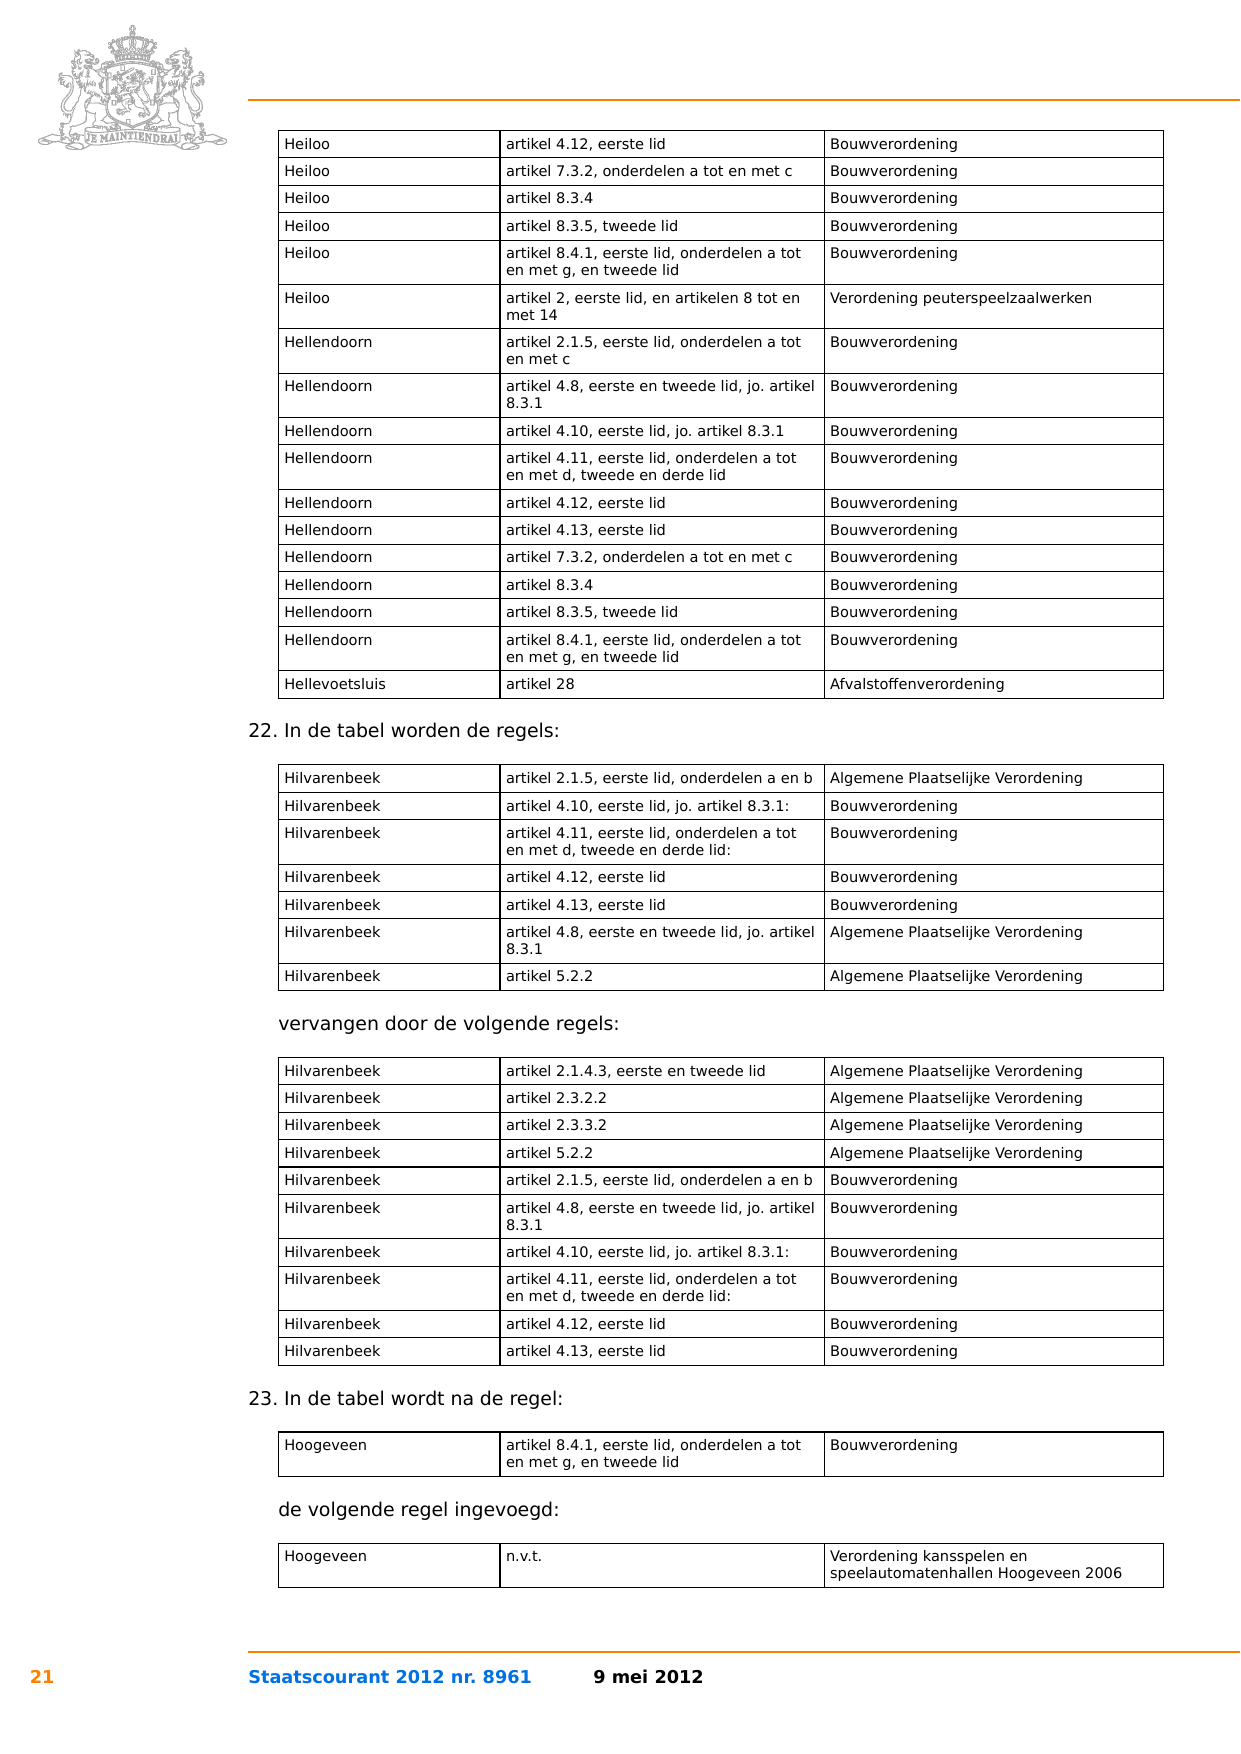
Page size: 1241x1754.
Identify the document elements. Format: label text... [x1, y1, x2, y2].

table_cell Algemene Plaatselijke Verordening [825, 1140, 1163, 1166]
table_cell Hellendoorn [279, 545, 499, 571]
table_cell Heiloo [279, 158, 499, 185]
table_cell Bouwverordening [825, 1267, 1163, 1310]
table_cell Bouwverordening [825, 329, 1163, 373]
table_cell Bouwverordening [825, 599, 1163, 626]
table_cell Bouwverordening [825, 158, 1163, 185]
table_cell Heiloo [279, 213, 499, 239]
table_cell artikel 4.12, eerste lid [501, 131, 824, 157]
table_cell Heiloo [279, 131, 499, 157]
table_cell artikel 8.4.1, eerste lid, onderdelen a tot en met g, en tweede lid [501, 627, 824, 670]
table_cell artikel 2, eerste lid, en artikelen 8 tot en met 14 [501, 285, 824, 328]
table_cell Bouwverordening [825, 793, 1163, 819]
table_cell artikel 4.13, eerste lid [501, 517, 824, 543]
table_header Algemene Plaatselijke Verordening [825, 1058, 1163, 1084]
table_header artikel 8.4.1, eerste lid, onderdelen a tot en met g, en tweede lid [501, 1433, 824, 1476]
table_cell Verordening peuterspeelzaalwerken [825, 285, 1163, 328]
table_cell Heiloo [279, 186, 499, 212]
table_cell Bouwverordening [825, 572, 1163, 598]
table_cell artikel 2.1.5, eerste lid, onderdelen a en b [501, 1168, 824, 1194]
table_cell Hellendoorn [279, 374, 499, 417]
table_cell Bouwverordening [825, 1311, 1163, 1337]
table_cell artikel 5.2.2 [501, 964, 824, 990]
table_cell Hellendoorn [279, 445, 499, 489]
table_cell Bouwverordening [825, 517, 1163, 543]
table_cell Afvalstoffenverordening [825, 671, 1163, 697]
text 22. In de tabel worden de regels: [248, 720, 1163, 742]
table_cell artikel 4.12, eerste lid [501, 490, 824, 516]
table_cell Bouwverordening [825, 1338, 1163, 1365]
table_header Bouwverordening [825, 1433, 1163, 1476]
table_cell artikel 4.8, eerste en tweede lid, jo. artikel 8.3.1 [501, 919, 824, 963]
table_cell artikel 8.3.4 [501, 186, 824, 212]
table_cell artikel 4.11, eerste lid, onderdelen a tot en met d, tweede en derde lid: [501, 1267, 824, 1310]
text de volgende regel ingevoegd: [278, 1499, 1163, 1521]
table_cell artikel 8.4.1, eerste lid, onderdelen a tot en met g, en tweede lid [501, 241, 824, 284]
table_cell Hilvarenbeek [279, 820, 499, 863]
table_cell Hellendoorn [279, 418, 499, 444]
table_header Hilvarenbeek [279, 765, 499, 792]
table_cell Bouwverordening [825, 490, 1163, 516]
table_header Algemene Plaatselijke Verordening [825, 765, 1163, 792]
table_cell artikel 8.3.5, tweede lid [501, 213, 824, 239]
table_header Verordening kansspelen en speelautomatenhallen Hoogeveen 2006 [825, 1544, 1163, 1587]
table_cell artikel 2.3.3.2 [501, 1113, 824, 1139]
table_cell Bouwverordening [825, 186, 1163, 212]
table_header Hoogeveen [279, 1433, 499, 1476]
table_cell Hellendoorn [279, 517, 499, 543]
table_cell Hellendoorn [279, 627, 499, 670]
table_cell Bouwverordening [825, 418, 1163, 444]
table_cell Bouwverordening [825, 545, 1163, 571]
table_cell artikel 4.12, eerste lid [501, 1311, 824, 1337]
table_cell Bouwverordening [825, 445, 1163, 489]
table_cell Heiloo [279, 241, 499, 284]
table_cell Hilvarenbeek [279, 1239, 499, 1266]
table_cell artikel 28 [501, 671, 824, 697]
table_cell Hilvarenbeek [279, 1338, 499, 1365]
table_cell Hilvarenbeek [279, 1267, 499, 1310]
table_cell artikel 4.12, eerste lid [501, 865, 824, 891]
table_cell Bouwverordening [825, 241, 1163, 284]
table_cell artikel 4.10, eerste lid, jo. artikel 8.3.1 [501, 418, 824, 444]
table_cell Bouwverordening [825, 892, 1163, 918]
table_cell Algemene Plaatselijke Verordening [825, 919, 1163, 963]
table_cell Hilvarenbeek [279, 793, 499, 819]
table_cell artikel 8.3.4 [501, 572, 824, 598]
table_cell Heiloo [279, 285, 499, 328]
table_header artikel 2.1.4.3, eerste en tweede lid [501, 1058, 824, 1084]
table_cell Algemene Plaatselijke Verordening [825, 1085, 1163, 1112]
table_cell artikel 5.2.2 [501, 1140, 824, 1166]
table_cell Bouwverordening [825, 865, 1163, 891]
table_cell Bouwverordening [825, 1239, 1163, 1266]
table_cell Hilvarenbeek [279, 1168, 499, 1194]
table_cell Bouwverordening [825, 131, 1163, 157]
table_cell Bouwverordening [825, 1168, 1163, 1194]
table_cell artikel 4.13, eerste lid [501, 1338, 824, 1365]
picture [38, 25, 227, 150]
text 23. In de tabel wordt na de regel: [248, 1388, 1163, 1409]
table_cell artikel 4.10, eerste lid, jo. artikel 8.3.1: [501, 1239, 824, 1266]
text vervangen door de volgende regels: [278, 1013, 1163, 1035]
table_cell artikel 2.3.2.2 [501, 1085, 824, 1112]
table_header Hoogeveen [279, 1544, 499, 1587]
table_cell Hellendoorn [279, 490, 499, 516]
table_cell artikel 4.11, eerste lid, onderdelen a tot en met d, tweede en derde lid: [501, 820, 824, 863]
table_cell Algemene Plaatselijke Verordening [825, 964, 1163, 990]
table_cell Hilvarenbeek [279, 1311, 499, 1337]
table_cell Hilvarenbeek [279, 1140, 499, 1166]
table_cell Hilvarenbeek [279, 919, 499, 963]
table_cell Hellendoorn [279, 572, 499, 598]
table_cell Hilvarenbeek [279, 1113, 499, 1139]
table_cell artikel 4.11, eerste lid, onderdelen a tot en met d, tweede en derde lid [501, 445, 824, 489]
table_cell artikel 7.3.2, onderdelen a tot en met c [501, 158, 824, 185]
table_cell Bouwverordening [825, 627, 1163, 670]
table_cell Hellendoorn [279, 329, 499, 373]
table_cell Hilvarenbeek [279, 865, 499, 891]
table_cell Hilvarenbeek [279, 964, 499, 990]
table_cell artikel 4.10, eerste lid, jo. artikel 8.3.1: [501, 793, 824, 819]
table_cell Bouwverordening [825, 820, 1163, 863]
table_cell Hellevoetsluis [279, 671, 499, 697]
table_header artikel 2.1.5, eerste lid, onderdelen a en b [501, 765, 824, 792]
table_cell artikel 4.13, eerste lid [501, 892, 824, 918]
table_cell Hellendoorn [279, 599, 499, 626]
table_cell artikel 2.1.5, eerste lid, onderdelen a tot en met c [501, 329, 824, 373]
table_cell Algemene Plaatselijke Verordening [825, 1113, 1163, 1139]
table_cell Hilvarenbeek [279, 1085, 499, 1112]
table_header Hilvarenbeek [279, 1058, 499, 1084]
table_cell Bouwverordening [825, 213, 1163, 239]
table_cell artikel 4.8, eerste en tweede lid, jo. artikel 8.3.1 [501, 1195, 824, 1238]
table_cell Hilvarenbeek [279, 892, 499, 918]
table_header n.v.t. [501, 1544, 824, 1587]
table_cell Bouwverordening [825, 374, 1163, 417]
table_cell Hilvarenbeek [279, 1195, 499, 1238]
table_cell Bouwverordening [825, 1195, 1163, 1238]
table_cell artikel 7.3.2, onderdelen a tot en met c [501, 545, 824, 571]
table_cell artikel 8.3.5, tweede lid [501, 599, 824, 626]
table_cell artikel 4.8, eerste en tweede lid, jo. artikel 8.3.1 [501, 374, 824, 417]
